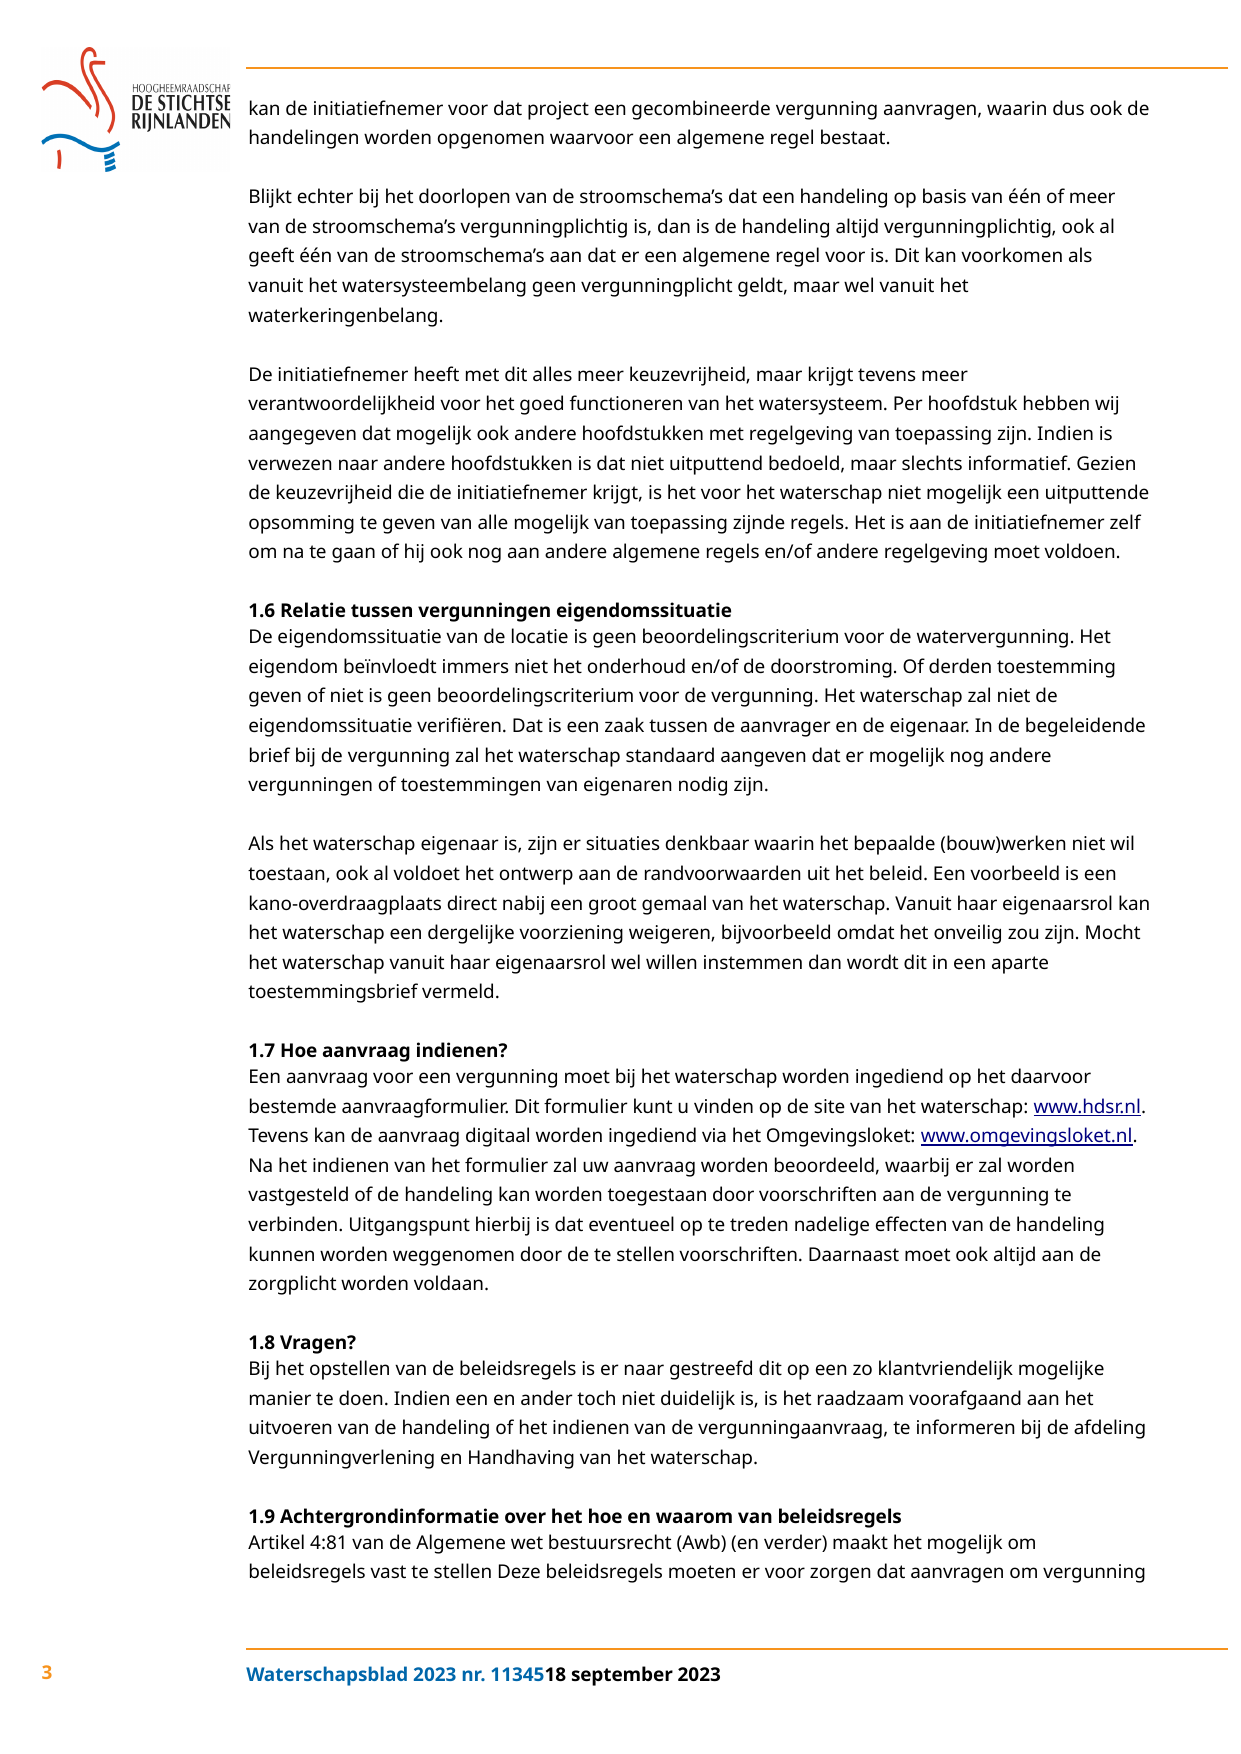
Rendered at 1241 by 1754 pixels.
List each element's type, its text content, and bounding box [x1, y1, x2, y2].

text 1.6 Relatie tussen vergunningen eigendomssituatie [248, 598, 1152, 623]
text Als het waterschap eigenaar is, zijn er situaties denkbaar waarin het bepaalde (bouw)werken niet wil toestaan, ook al voldoet het ontwerp aan de randvoorwaarden uit het beleid. Een voorbeeld is een kano-overdraagplaats direct nabij een groot gemaal van het waterschap. Vanuit haar eigenaarsrol kan het waterschap een dergelijke voorziening weigeren, bijvoorbeeld omdat het onveilig zou zijn. Mocht het waterschap vanuit haar eigenaarsrol wel willen instemmen dan wordt dit in een aparte toestemmingsbrief vermeld. [248, 831, 1152, 1004]
text De eigendomssituatie van de locatie is geen beoordelingscriterium voor de watervergunning. Het eigendom beïnvloedt immers niet het onderhoud en/of de doorstroming. Of derden toestemming geven of niet is geen beoordelingscriterium voor de vergunning. Het waterschap zal niet de eigendomssituatie verifiëren. Dat is een zaak tussen de aanvrager en de eigenaar. In de begeleidende brief bij de vergunning zal het waterschap standaard aangeven dat er mogelijk nog andere vergunningen of toestemmingen van eigenaren nodig zijn. [248, 623, 1152, 797]
text 1.7 Hoe aanvraag indienen? [248, 1038, 1152, 1063]
text Een aanvraag voor een vergunning moet bij het waterschap worden ingediend op het daarvoor bestemde aanvraagformulier. Dit formulier kunt u vinden op de site van het waterschap: www.hdsr.nl. Tevens kan de aanvraag digitaal worden ingediend via het Omgevingsloket: www.omgevingsloket.nl. Na het indienen van het formulier zal uw aanvraag worden beoordeeld, waarbij er zal worden vastgesteld of de handeling kan worden toegestaan door voorschriften aan de vergunning te verbinden. Uitgangspunt hierbij is dat eventueel op te treden nadelige effecten van de handeling kunnen worden weggenomen door de te stellen voorschriften. Daarnaast moet ook altijd aan de zorgplicht worden voldaan. [248, 1063, 1152, 1296]
text kan de initiatiefnemer voor dat project een gecombineerde vergunning aanvragen, waarin dus ook de handelingen worden opgenomen waarvoor een algemene regel bestaat. [248, 95, 1152, 150]
picture [41, 47, 231, 172]
text Bij het opstellen van de beleidsregels is er naar gestreefd dit op een zo klantvriendelijk mogelijke manier te doen. Indien een en ander toch niet duidelijk is, is het raadzaam voorafgaand aan het uitvoeren van de handeling of het indienen van de vergunningaanvraag, te informeren bij de afdeling Vergunningverlening en Handhaving van het waterschap. [248, 1355, 1152, 1470]
text Artikel 4:81 van de Algemene wet bestuursrecht (Awb) (en verder) maakt het mogelijk om beleidsregels vast te stellen Deze beleidsregels moeten er voor zorgen dat aanvragen om vergunning [248, 1529, 1152, 1584]
text Blijkt echter bij het doorlopen van de stroomschema’s dat een handeling op basis van één of meer van de stroomschema’s vergunningplichtig is, dan is de handeling altijd vergunningplichtig, ook al geeft één van de stroomschema’s aan dat er een algemene regel voor is. Dit kan voorkomen als vanuit het watersysteembelang geen vergunningplicht geldt, maar wel vanuit het waterkeringenbelang. [248, 183, 1152, 328]
text 1.9 Achtergrondinformatie over het hoe en waarom van beleidsregels [248, 1503, 1152, 1529]
text 1.8 Vragen? [248, 1329, 1152, 1355]
text De initiatiefnemer heeft met dit alles meer keuzevrijheid, maar krijgt tevens meer verantwoordelijkheid voor het goed functioneren van het watersysteem. Per hoofdstuk hebben wij aangegeven dat mogelijk ook andere hoofdstukken met regelgeving van toepassing zijn. Indien is verwezen naar andere hoofdstukken is dat niet uitputtend bedoeld, maar slechts informatief. Gezien de keuzevrijheid die de initiatiefnemer krijgt, is het voor het waterschap niet mogelijk een uitputtende opsomming te geven van alle mogelijk van toepassing zijnde regels. Het is aan de initiatiefnemer zelf om na te gaan of hij ook nog aan andere algemene regels en/of andere regelgeving moet voldoen. [248, 361, 1152, 564]
